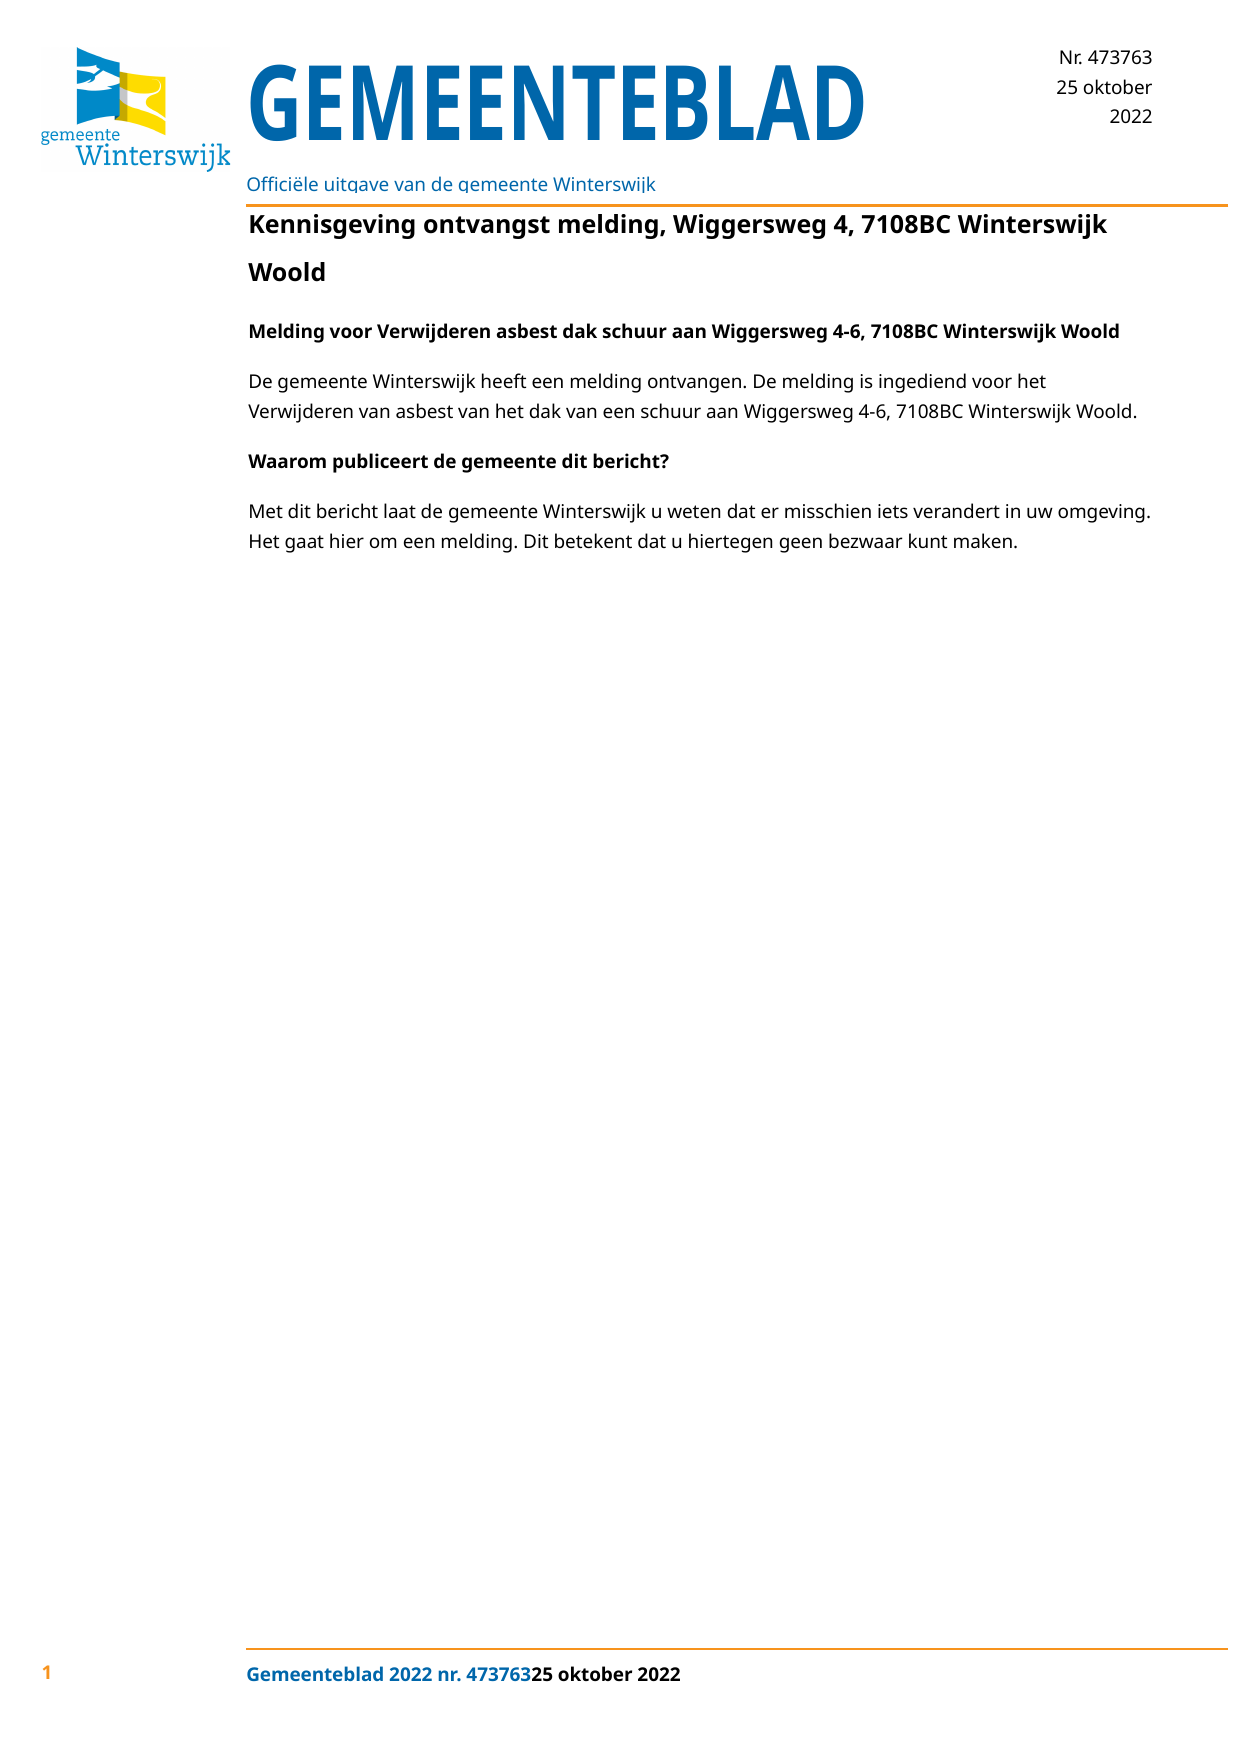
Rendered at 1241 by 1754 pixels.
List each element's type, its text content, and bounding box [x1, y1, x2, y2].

picture [41, 47, 231, 172]
text Met dit bericht laat de gemeente Winterswijk u weten dat er misschien iets verandert in uw omgeving. Het gaat hier om een melding. Dit betekent dat u hiertegen geen bezwaar kunt maken. [248, 499, 1152, 554]
text Kennisgeving ontvangst melding, Wiggersweg 4, 7108BC Winterswijk Woold [248, 207, 1152, 288]
text De gemeente Winterswijk heeft een melding ontvangen. De melding is ingediend voor het Verwijderen van asbest van het dak van een schuur aan Wiggersweg 4-6, 7108BC Winterswijk Woold. [248, 368, 1152, 424]
picture [225, 153, 231, 162]
text Melding voor Verwijderen asbest dak schuur aan Wiggersweg 4-6, 7108BC Winterswijk Woold [248, 318, 1152, 344]
text Waarom publiceert de gemeente dit bericht? [248, 448, 1152, 474]
